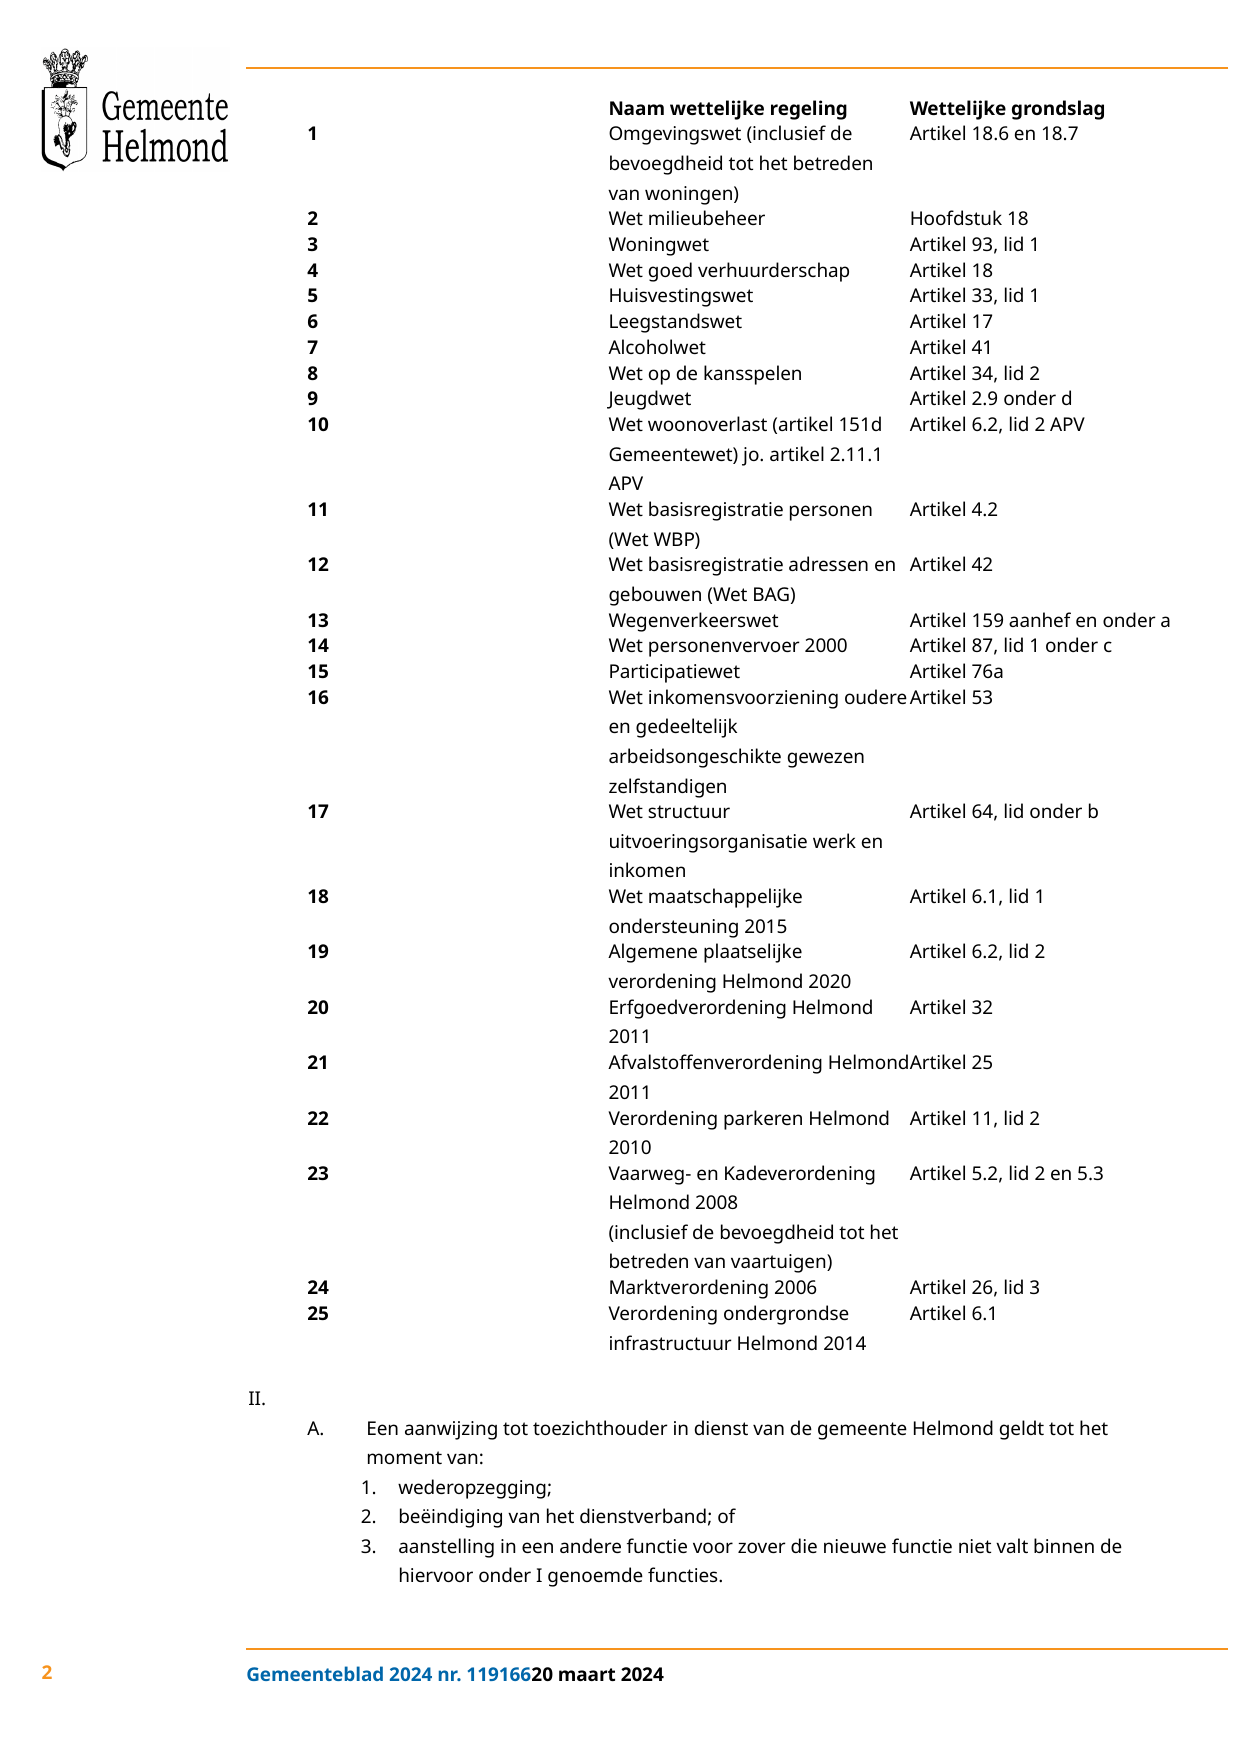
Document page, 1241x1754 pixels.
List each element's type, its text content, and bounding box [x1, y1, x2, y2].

table_cell 14 [307, 633, 608, 658]
table_cell 11 [307, 496, 608, 552]
table_header Wettelijke grondslag [910, 95, 1211, 121]
table_cell Artikel 6.1, lid 1 [910, 884, 1211, 939]
list Een aanwijzing tot toezichthouder in dienst van de gemeente Helmond geldt tot het moment van: [307, 1415, 1152, 1470]
table_cell Artikel 26, lid 3 [910, 1275, 1211, 1300]
table_cell Marktverordening 2006 [608, 1275, 909, 1300]
table_cell 13 [307, 607, 608, 633]
table_cell 20 [307, 994, 608, 1049]
table_cell Jeugdwet [608, 386, 909, 411]
table_cell Omgevingswet (inclusief de bevoegdheid tot het betreden van woningen) [608, 121, 909, 206]
table_cell Algemene plaatselijke verordening Helmond 2020 [608, 939, 909, 994]
table_cell Artikel 34, lid 2 [910, 360, 1211, 386]
table_cell Artikel 18.6 en 18.7 [910, 121, 1211, 206]
table_cell Artikel 25 [910, 1049, 1211, 1105]
table_cell 1 [307, 121, 608, 206]
table_header [307, 95, 608, 121]
table_cell Alcoholwet [608, 334, 909, 360]
table_cell Afvalstoffenverordening Helmond 2011 [608, 1049, 909, 1105]
table_cell 21 [307, 1049, 608, 1105]
table_cell Artikel 17 [910, 309, 1211, 334]
table_cell Wet inkomensvoorziening oudere en gedeeltelijk arbeidsongeschikte gewezen zelfstandigen [608, 684, 909, 798]
table_cell 10 [307, 411, 608, 496]
table_cell Artikel 11, lid 2 [910, 1105, 1211, 1160]
table_cell 23 [307, 1160, 608, 1274]
picture [41, 47, 231, 172]
table_cell 25 [307, 1300, 608, 1356]
table_cell Erfgoedverordening Helmond 2011 [608, 994, 909, 1049]
table_cell Wet structuur uitvoeringsorganisatie werk en inkomen [608, 799, 909, 883]
table_cell Huisvestingswet [608, 283, 909, 308]
table_cell Artikel 6.1 [910, 1300, 1211, 1356]
table_cell Wet goed verhuurderschap [608, 257, 909, 283]
table_cell Artikel 87, lid 1 onder c [910, 633, 1211, 658]
table_cell Artikel 4.2 [910, 496, 1211, 552]
table_cell Wet milieubeheer [608, 206, 909, 231]
table_cell Vaarweg- en Kadeverordening Helmond 2008 (inclusief de bevoegdheid tot het betreden van vaartuigen) [608, 1160, 909, 1274]
table_cell 8 [307, 360, 608, 386]
table_cell Artikel 64, lid onder b [910, 799, 1211, 883]
table_cell 17 [307, 799, 608, 883]
table_cell Artikel 6.2, lid 2 [910, 939, 1211, 994]
table_cell Participatiewet [608, 658, 909, 684]
table_cell Wet woonoverlast (artikel 151d Gemeentewet) jo. artikel 2.11.1 APV [608, 411, 909, 496]
table_cell Artikel 159 aanhef en onder a [910, 607, 1211, 633]
list beëindiging van het dienstverband; of [361, 1503, 1152, 1529]
table_cell 3 [307, 231, 608, 257]
list wederopzegging; [361, 1474, 1152, 1500]
table_cell 5 [307, 283, 608, 308]
table_cell Wegenverkeerswet [608, 607, 909, 633]
table_cell Verordening parkeren Helmond 2010 [608, 1105, 909, 1160]
table_cell 4 [307, 257, 608, 283]
table_cell 19 [307, 939, 608, 994]
list aanstelling in een andere functie voor zover die nieuwe functie niet valt binnen de hiervoor onder I genoemde functies. [361, 1533, 1152, 1588]
table_cell Wet maatschappelijke ondersteuning 2015 [608, 884, 909, 939]
table_cell Verordening ondergrondse infrastructuur Helmond 2014 [608, 1300, 909, 1356]
table_cell Artikel 18 [910, 257, 1211, 283]
table_cell 9 [307, 386, 608, 411]
table_cell Artikel 42 [910, 552, 1211, 607]
table_cell 2 [307, 206, 608, 231]
table_header Naam wettelijke regeling [608, 95, 909, 121]
table_cell Wet basisregistratie personen (Wet WBP) [608, 496, 909, 552]
table_cell Artikel 41 [910, 334, 1211, 360]
table_cell Hoofdstuk 18 [910, 206, 1211, 231]
table_cell Artikel 32 [910, 994, 1211, 1049]
table_cell 16 [307, 684, 608, 798]
table_cell Wet op de kansspelen [608, 360, 909, 386]
table_cell 24 [307, 1275, 608, 1300]
table_cell 18 [307, 884, 608, 939]
table_cell 12 [307, 552, 608, 607]
table_cell 7 [307, 334, 608, 360]
table_cell Artikel 53 [910, 684, 1211, 798]
table_cell Wet personenvervoer 2000 [608, 633, 909, 658]
table_cell Artikel 6.2, lid 2 APV [910, 411, 1211, 496]
table_cell Woningwet [608, 231, 909, 257]
table_cell Leegstandswet [608, 309, 909, 334]
table_cell 6 [307, 309, 608, 334]
table_cell 15 [307, 658, 608, 684]
table_cell Artikel 5.2, lid 2 en 5.3 [910, 1160, 1211, 1274]
table_cell Artikel 93, lid 1 [910, 231, 1211, 257]
table_cell Artikel 33, lid 1 [910, 283, 1211, 308]
table_cell 22 [307, 1105, 608, 1160]
table_cell Wet basisregistratie adressen en gebouwen (Wet BAG) [608, 552, 909, 607]
table_cell Artikel 76a [910, 658, 1211, 684]
table_cell Artikel 2.9 onder d [910, 386, 1211, 411]
